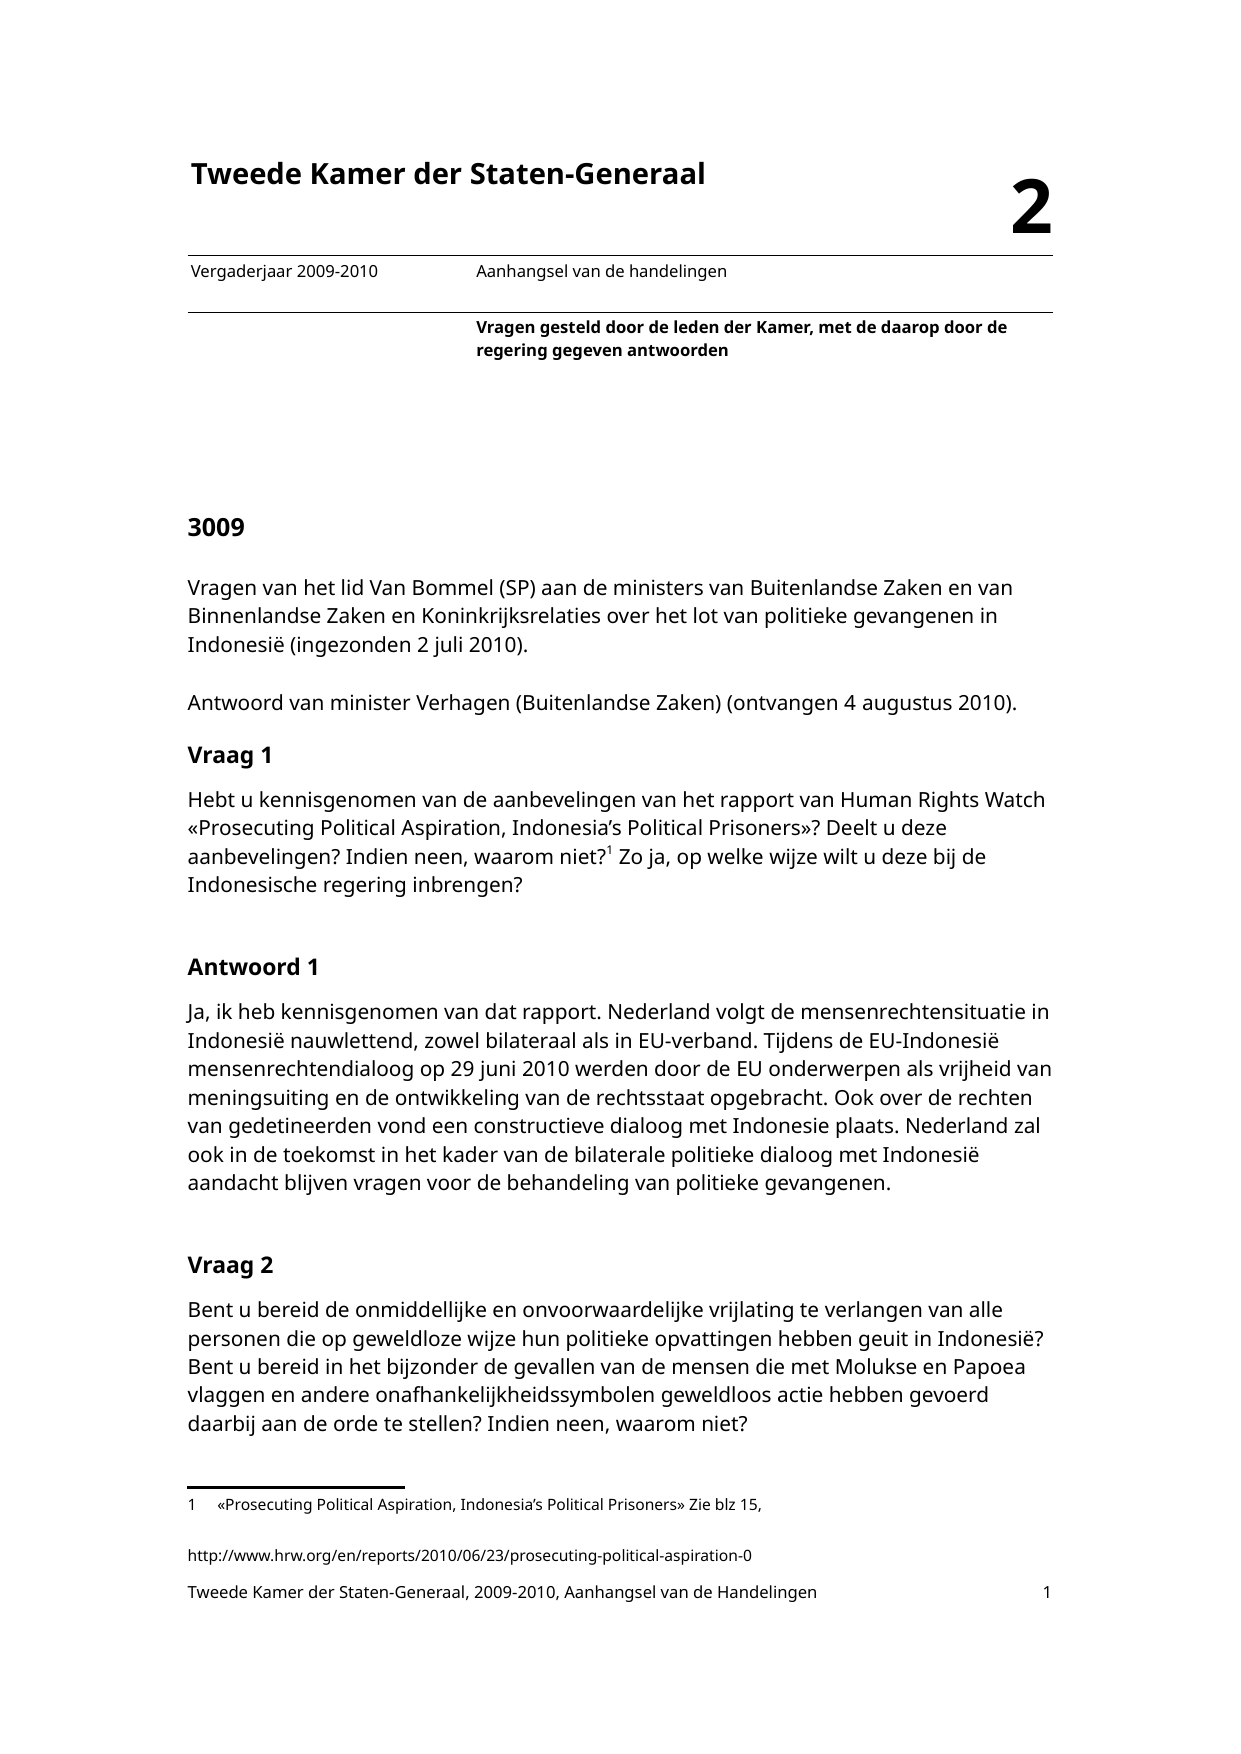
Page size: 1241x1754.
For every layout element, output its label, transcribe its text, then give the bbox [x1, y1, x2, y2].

table_header 2 [880, 150, 1053, 255]
table_cell [188, 313, 473, 361]
subtitle Vraag 1 [187, 739, 1053, 770]
subtitle Vraag 2 [187, 1249, 1053, 1280]
table_header Tweede Kamer der Staten-Generaal [188, 150, 879, 255]
text Ja, ik heb kennisgenomen van dat rapport. Nederland volgt de mensenrechtensituatie in Indonesië nauwlettend, zowel bilateraal als in EU-verband. Tijdens de EU-Indonesië mensenrechtendialoog op 29 juni 2010 werden door de EU onderwerpen als vrijheid van meningsuiting en de ontwikkeling van de rechtsstaat opgebracht. Ook over de rechten van gedetineerden vond een constructieve dialoog met Indonesie plaats. Nederland zal ook in de toekomst in het kader van de bilaterale politieke dialoog met Indonesië aandacht blijven vragen voor de behandeling van politieke gevangenen. [187, 997, 1053, 1197]
text Vragen van het lid Van Bommel (SP) aan de ministers van Buitenlandse Zaken en van Binnenlandse Zaken en Koninkrijksrelaties over het lot van politieke gevangenen in Indonesië (ingezonden 2 juli 2010). [187, 573, 1053, 658]
text Bent u bereid de onmiddellijke en onvoorwaardelijke vrijlating te verlangen van alle personen die op geweldloze wijze hun politieke opvattingen hebben geuit in Indonesië? Bent u bereid in het bijzonder de gevallen van de mensen die met Molukse en Papoea vlaggen en andere onafhankelijkheidssymbolen geweldloos actie hebben gevoerd daarbij aan de orde te stellen? Indien neen, waarom niet? [187, 1295, 1053, 1437]
text 3009 [187, 509, 1053, 543]
text «Prosecuting Political Aspiration, Indonesia’s Political Prisoners» Zie blz 15, [187, 1479, 1053, 1508]
text Hebt u kennisgenomen van de aanbevelingen van het rapport van Human Rights Watch «Prosecuting Political Aspiration, Indonesia’s Political Prisoners»? Deelt u deze aanbevelingen? Indien neen, waarom niet? Zo ja, op welke wijze wilt u deze bij de Indonesische regering inbrengen? [187, 785, 1053, 899]
table_cell Vragen gesteld door de leden der Kamer, met de daarop door de regering gegeven antwoorden [473, 313, 1053, 361]
text Antwoord van minister Verhagen (Buitenlandse Zaken) (ontvangen 4 augustus 2010). [187, 688, 1053, 716]
subtitle Antwoord 1 [187, 951, 1053, 982]
text http://www.hrw.org/en/reports/2010/06/23/prosecuting-political-aspiration-0 [187, 1538, 1053, 1566]
table_cell Vergaderjaar 2009-2010 [188, 256, 473, 312]
table_cell Aanhangsel van de handelingen [473, 256, 1053, 312]
